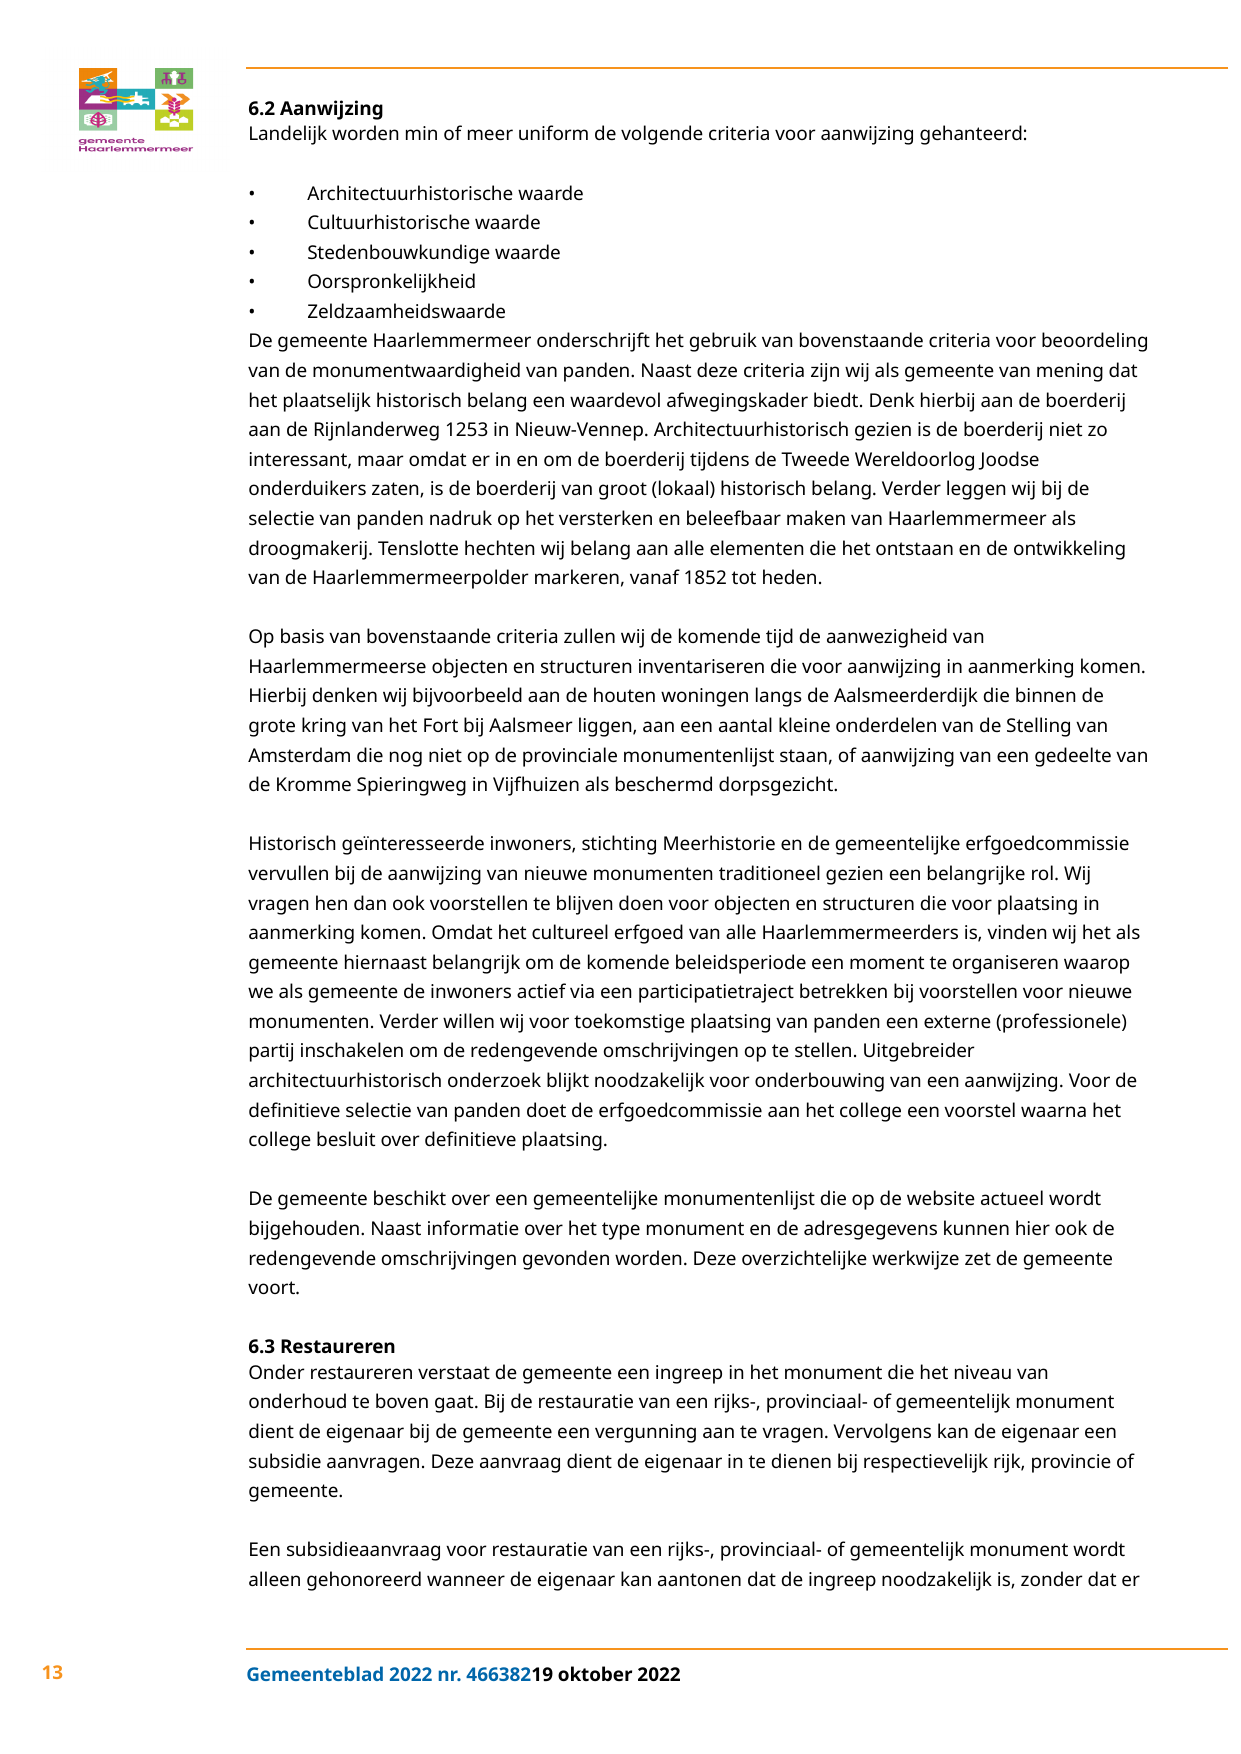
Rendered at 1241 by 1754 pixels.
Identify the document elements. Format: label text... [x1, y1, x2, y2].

list Architectuurhistorische waarde [248, 180, 1152, 205]
text Landelijk worden min of meer uniform de volgende criteria voor aanwijzing gehanteerd: [248, 121, 1152, 146]
list Stedenbouwkundige waarde [248, 239, 1152, 264]
picture [41, 47, 231, 172]
list Cultuurhistorische waarde [248, 209, 1152, 235]
text De gemeente beschikt over een gemeentelijke monumentenlijst die op de website actueel wordt bijgehouden. Naast informatie over het type monument en de adresgegevens kunnen hier ook de redengevende omschrijvingen gevonden worden. Deze overzichtelijke werkwijze zet de gemeente voort. [248, 1186, 1152, 1300]
text Op basis van bovenstaande criteria zullen wij de komende tijd de aanwezigheid van Haarlemmermeerse objecten en structuren inventariseren die voor aanwijzing in aanmerking komen. Hierbij denken wij bijvoorbeeld aan de houten woningen langs de Aalsmeerderdijk die binnen de grote kring van het Fort bij Aalsmeer liggen, aan een aantal kleine onderdelen van de Stelling van Amsterdam die nog niet op de provinciale monumentenlijst staan, of aanwijzing van een gedeelte van de Kromme Spieringweg in Vijfhuizen als beschermd dorpsgezicht. [248, 623, 1152, 797]
text De gemeente Haarlemmermeer onderschrijft het gebruik van bovenstaande criteria voor beoordeling van de monumentwaardigheid van panden. Naast deze criteria zijn wij als gemeente van mening dat het plaatselijk historisch belang een waardevol afwegingskader biedt. Denk hierbij aan de boerderij aan de Rijnlanderweg 1253 in Nieuw-Vennep. Architectuurhistorisch gezien is de boerderij niet zo interessant, maar omdat er in en om de boerderij tijdens de Tweede Wereldoorlog Joodse onderduikers zaten, is de boerderij van groot (lokaal) historisch belang. Verder leggen wij bij de selectie van panden nadruk op het versterken en beleefbaar maken van Haarlemmermeer als droogmakerij. Tenslotte hechten wij belang aan alle elementen die het ontstaan en de ontwikkeling van de Haarlemmermeerpolder markeren, vanaf 1852 tot heden. [248, 328, 1152, 590]
list Zeldzaamheidswaarde [248, 298, 1152, 324]
text 6.3 Restaureren [248, 1333, 1152, 1359]
list Oorspronkelijkheid [248, 268, 1152, 294]
text 6.2 Aanwijzing [248, 95, 1152, 121]
text Onder restaureren verstaat de gemeente een ingreep in het monument die het niveau van onderhoud te boven gaat. Bij de restauratie van een rijks-, provinciaal- of gemeentelijk monument dient de eigenaar bij de gemeente een vergunning aan te vragen. Vervolgens kan de eigenaar een subsidie aanvragen. Deze aanvraag dient de eigenaar in te dienen bij respectievelijk rijk, provincie of gemeente. [248, 1359, 1152, 1503]
text Historisch geïnteresseerde inwoners, stichting Meerhistorie en de gemeentelijke erfgoedcommissie vervullen bij de aanwijzing van nieuwe monumenten traditioneel gezien een belangrijke rol. Wij vragen hen dan ook voorstellen te blijven doen voor objecten en structuren die voor plaatsing in aanmerking komen. Omdat het cultureel erfgoed van alle Haarlemmermeerders is, vinden wij het als gemeente hiernaast belangrijk om de komende beleidsperiode een moment te organiseren waarop we als gemeente de inwoners actief via een participatietraject betrekken bij voorstellen voor nieuwe monumenten. Verder willen wij voor toekomstige plaatsing van panden een externe (professionele) partij inschakelen om de redengevende omschrijvingen op te stellen. Uitgebreider architectuurhistorisch onderzoek blijkt noodzakelijk voor onderbouwing van een aanwijzing. Voor de definitieve selectie van panden doet de erfgoedcommissie aan het college een voorstel waarna het college besluit over definitieve plaatsing. [248, 831, 1152, 1152]
text Een subsidieaanvraag voor restauratie van een rijks-, provinciaal- of gemeentelijk monument wordt alleen gehonoreerd wanneer de eigenaar kan aantonen dat de ingreep noodzakelijk is, zonder dat er [248, 1537, 1152, 1592]
